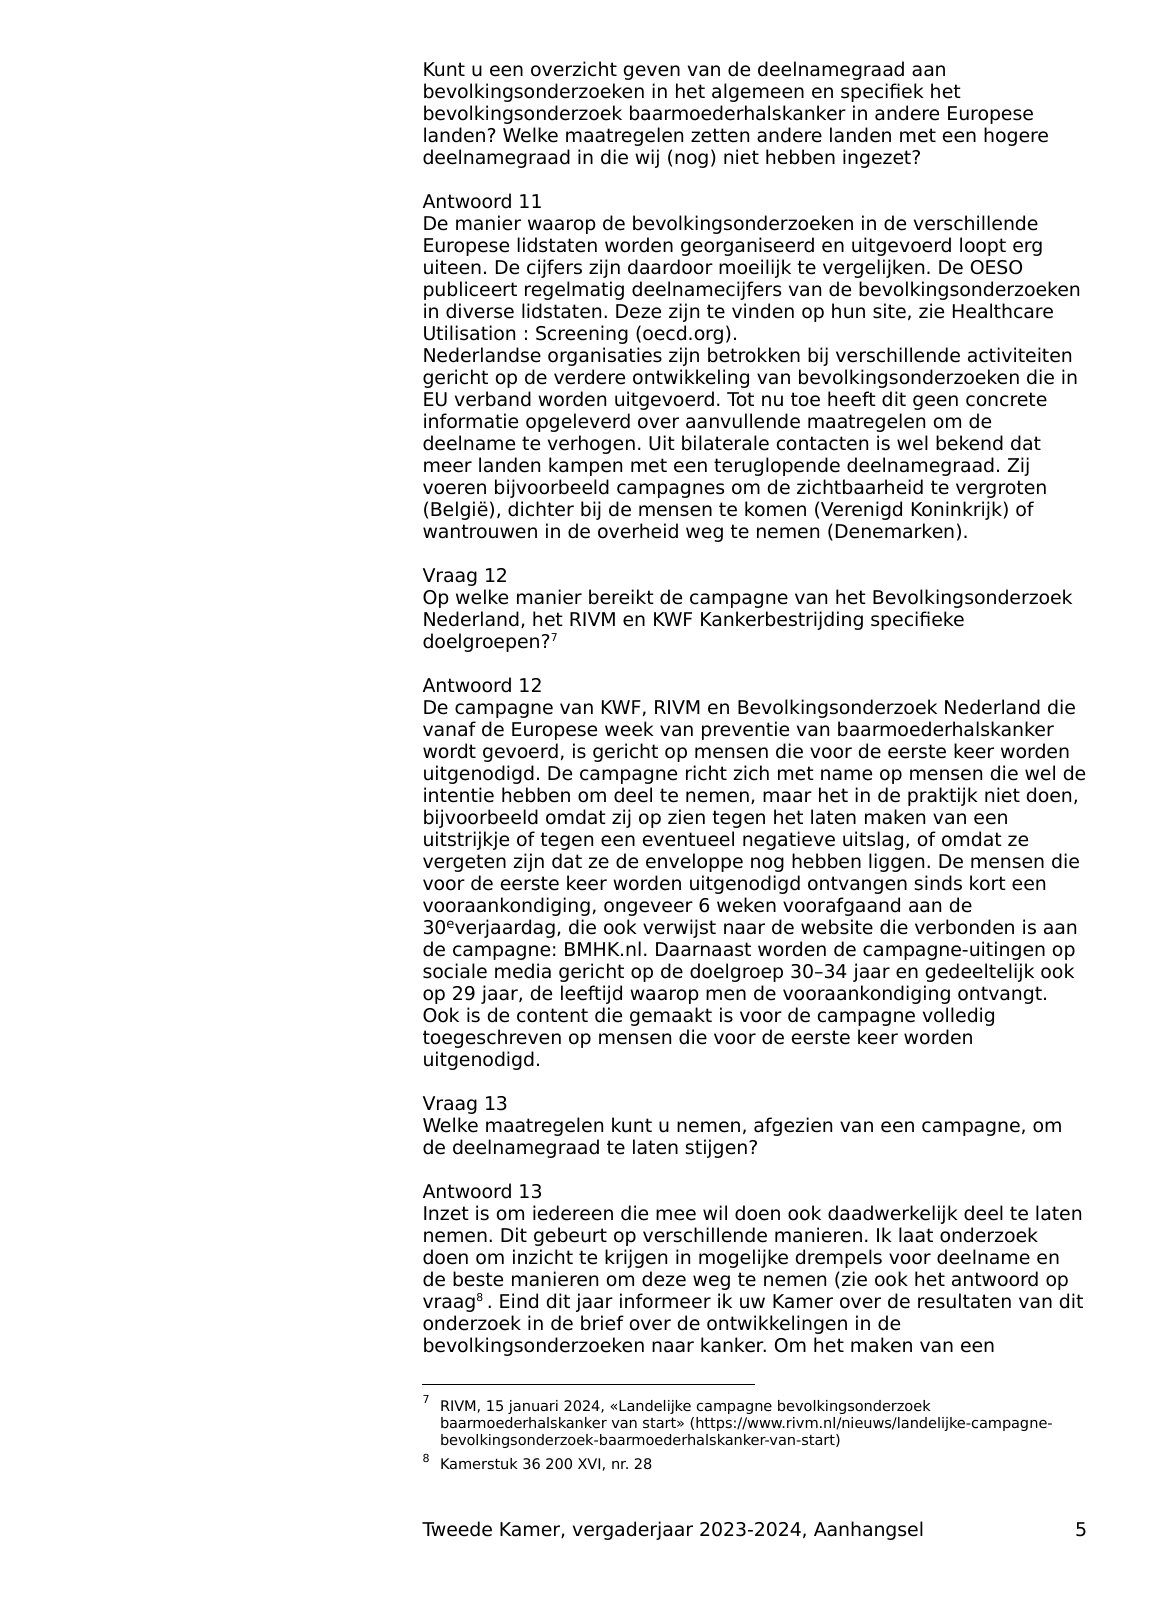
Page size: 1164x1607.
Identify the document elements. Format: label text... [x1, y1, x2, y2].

text Inzet is om iedereen die mee wil doen ook daadwerkelijk deel te laten nemen. Dit gebeurt op verschillende manieren. Ik laat onderzoek doen om inzicht te krijgen in mogelijke drempels voor deelname en de beste manieren om deze weg te nemen (zie ook het antwoord op vraag. Eind dit jaar informeer ik uw Kamer over de resultaten van dit onderzoek in de brief over de ontwikkelingen in de bevolkingsonderzoeken naar kanker. Om het maken van een [422, 1203, 1087, 1357]
text Kamerstuk 36 200 XVI, nr. 28 [422, 1452, 1087, 1474]
text De manier waarop de bevolkingsonderzoeken in de verschillende Europese lidstaten worden georganiseerd en uitgevoerd loopt erg uiteen. De cijfers zijn daardoor moeilijk te vergelijken. De OESO publiceert regelmatig deelnamecijfers van de bevolkingsonderzoeken in diverse lidstaten. Deze zijn te vinden op hun site, zie Healthcare Utilisation : Screening (oecd.org). [422, 213, 1087, 345]
text Op welke manier bereikt de campagne van het Bevolkingsonderzoek Nederland, het RIVM en KWF Kankerbestrijding specifieke doelgroepen? [422, 587, 1087, 653]
text Welke maatregelen kunt u nemen, afgezien van een campagne, om de deelnamegraad te laten stijgen? [422, 1115, 1087, 1159]
text Antwoord 13 [422, 1181, 1087, 1203]
text RIVM, 15 januari 2024, «Landelijke campagne bevolkingsonderzoek baarmoederhalskanker van start» (https://www.rivm.nl/nieuws/landelijke-campagne-bevolkingsonderzoek-baarmoederhalskanker-van-start) [422, 1393, 1087, 1449]
text Vraag 13 [422, 1093, 1087, 1115]
text Antwoord 12 [422, 675, 1087, 697]
text Vraag 12 [422, 565, 1087, 587]
text De campagne van KWF, RIVM en Bevolkingsonderzoek Nederland die vanaf de Europese week van preventie van baarmoederhalskanker wordt gevoerd, is gericht op mensen die voor de eerste keer worden uitgenodigd. De campagne richt zich met name op mensen die wel de intentie hebben om deel te nemen, maar het in de praktijk niet doen, bijvoorbeeld omdat zij op zien tegen het laten maken van een uitstrijkje of tegen een eventueel negatieve uitslag, of omdat ze vergeten zijn dat ze de enveloppe nog hebben liggen. De mensen die voor de eerste keer worden uitgenodigd ontvangen sinds kort een vooraankondiging, ongeveer 6 weken voorafgaand aan de 30everjaardag, die ook verwijst naar de website die verbonden is aan de campagne: BMHK.nl. Daarnaast worden de campagne-uitingen op sociale media gericht op de doelgroep 30–34 jaar en gedeeltelijk ook op 29 jaar, de leeftijd waarop men de vooraankondiging ontvangt. Ook is de content die gemaakt is voor de campagne volledig toegeschreven op mensen die voor de eerste keer worden uitgenodigd. [422, 697, 1087, 1071]
text Nederlandse organisaties zijn betrokken bij verschillende activiteiten gericht op de verdere ontwikkeling van bevolkingsonderzoeken die in EU verband worden uitgevoerd. Tot nu toe heeft dit geen concrete informatie opgeleverd over aanvullende maatregelen om de deelname te verhogen. Uit bilaterale contacten is wel bekend dat meer landen kampen met een teruglopende deelnamegraad. Zij voeren bijvoorbeeld campagnes om de zichtbaarheid te vergroten (België), dichter bij de mensen te komen (Verenigd Koninkrijk) of wantrouwen in de overheid weg te nemen (Denemarken). [422, 345, 1087, 543]
text Kunt u een overzicht geven van de deelnamegraad aan bevolkingsonderzoeken in het algemeen en specifiek het bevolkingsonderzoek baarmoederhalskanker in andere Europese landen? Welke maatregelen zetten andere landen met een hogere deelnamegraad in die wij (nog) niet hebben ingezet? [422, 59, 1087, 169]
text Antwoord 11 [422, 191, 1087, 213]
